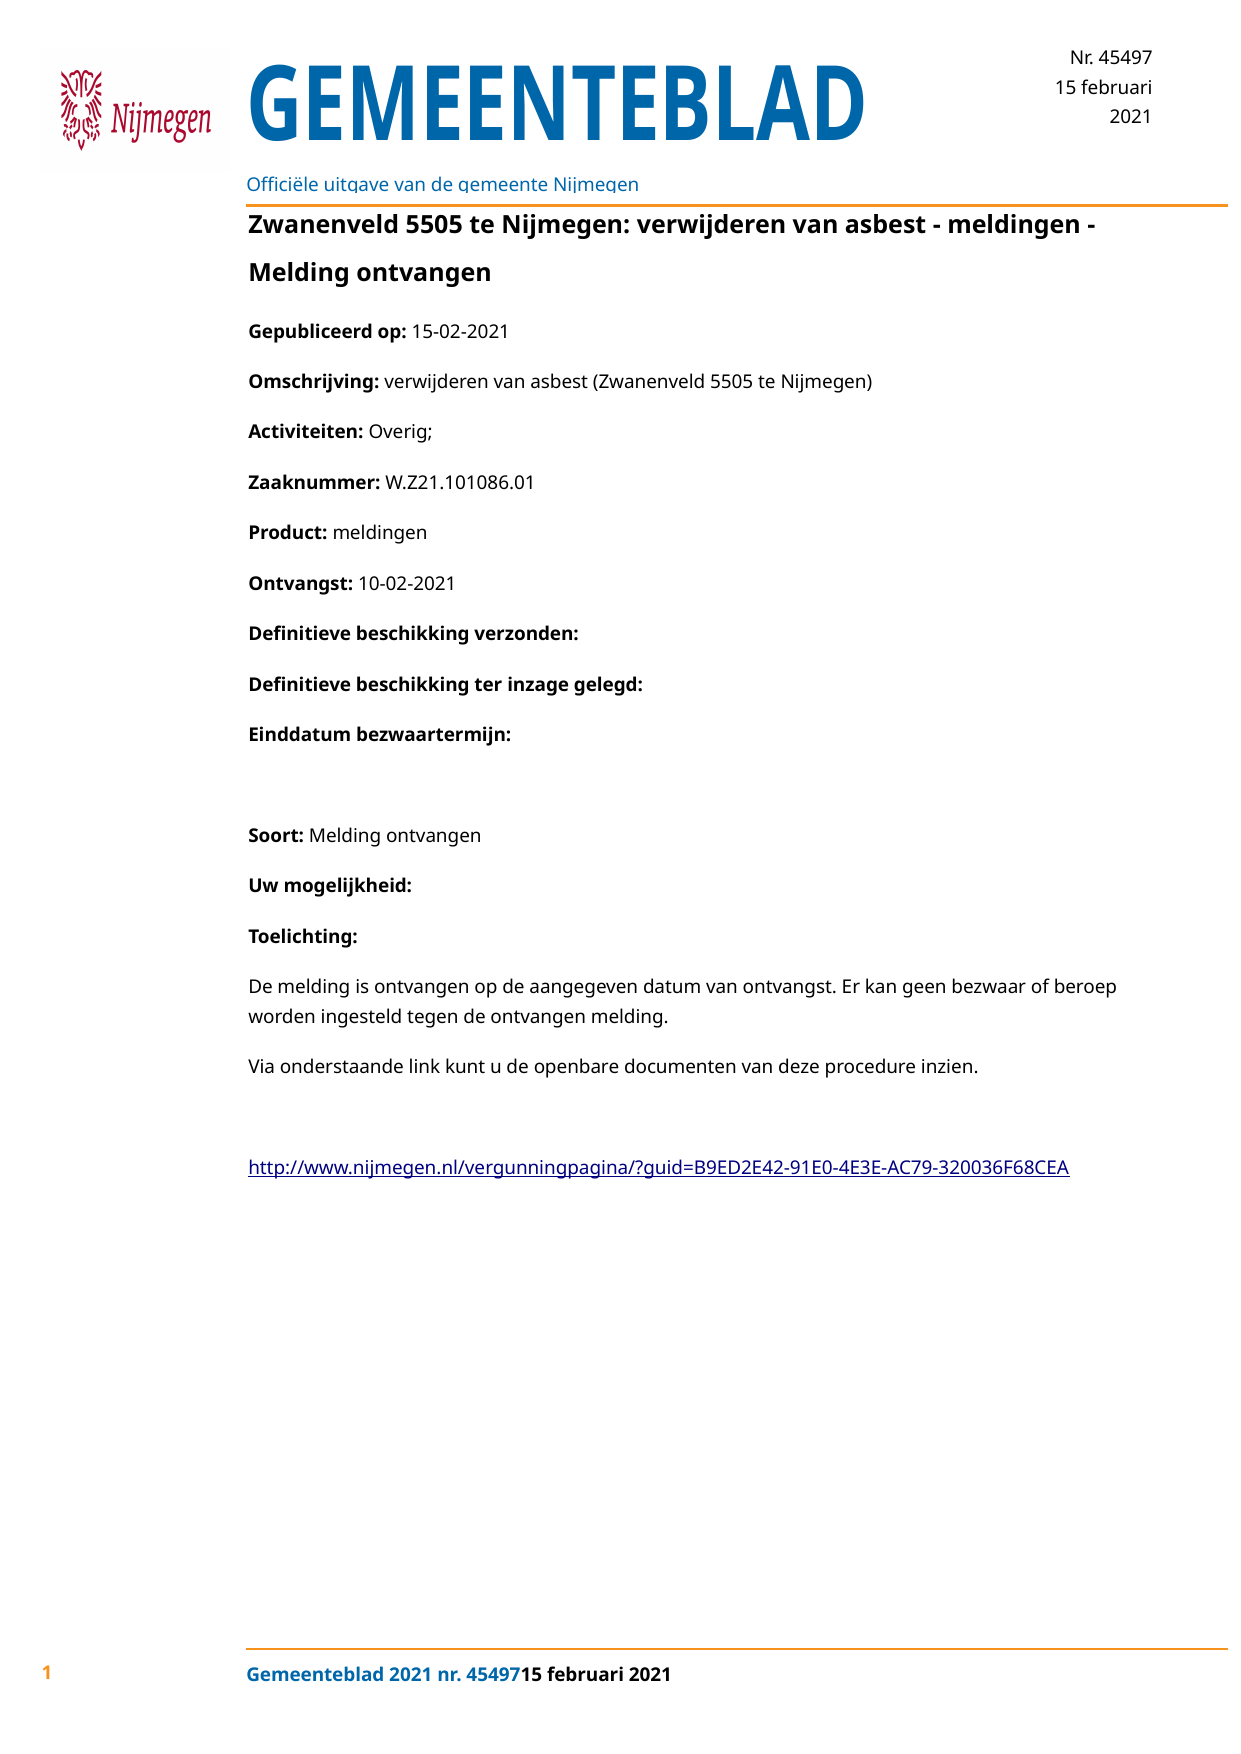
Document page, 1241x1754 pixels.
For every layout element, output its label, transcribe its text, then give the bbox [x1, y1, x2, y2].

text Definitieve beschikking ter inzage gelegd: [248, 671, 1152, 697]
text Zwanenveld 5505 te Nijmegen: verwijderen van asbest - meldingen - Melding ontvangen [248, 207, 1152, 288]
text Ontvangst: 10-02-2021 [248, 570, 1152, 596]
text De melding is ontvangen op de aangegeven datum van ontvangst. Er kan geen bezwaar of beroep worden ingesteld tegen de ontvangen melding. [248, 973, 1152, 1029]
text Soort: Melding ontvangen [248, 822, 1152, 848]
text Einddatum bezwaartermijn: [248, 721, 1152, 747]
text Activiteiten: Overig; [248, 419, 1152, 444]
text Definitieve beschikking verzonden: [248, 620, 1152, 646]
text Gepubliceerd op: 15-02-2021 [248, 318, 1152, 344]
text Toelichting: [248, 923, 1152, 949]
text Zaaknummer: W.Z21.101086.01 [248, 469, 1152, 495]
text Uw mogelijkheid: [248, 872, 1152, 898]
picture [41, 47, 231, 172]
text Via onderstaande link kunt u de openbare documenten van deze procedure inzien. [248, 1053, 1152, 1079]
text Product: meldingen [248, 519, 1152, 545]
text http://www.nijmegen.nl/vergunningpagina/?guid=B9ED2E42-91E0-4E3E-AC79-320036F68CEA [248, 1154, 1152, 1180]
text Omschrijving: verwijderen van asbest (Zwanenveld 5505 te Nijmegen) [248, 368, 1152, 394]
